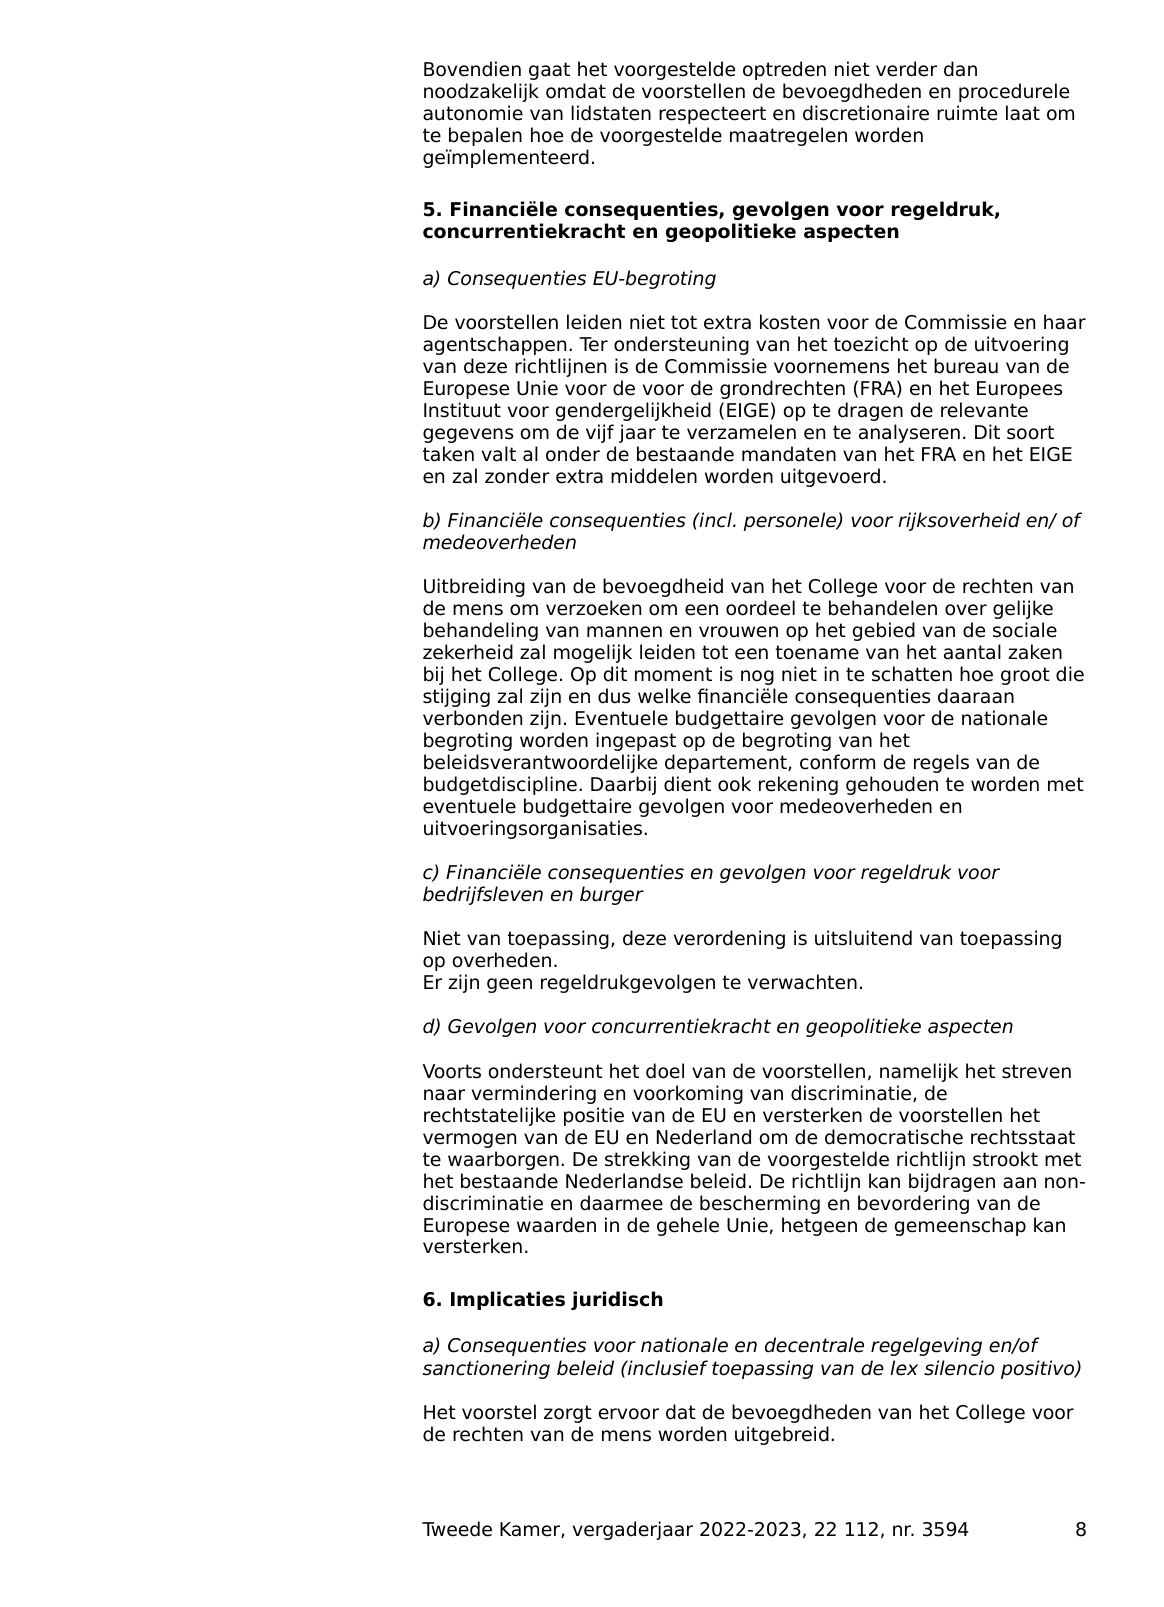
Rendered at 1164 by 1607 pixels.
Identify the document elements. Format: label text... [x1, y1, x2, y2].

text Het voorstel zorgt ervoor dat de bevoegdheden van het College voor de rechten van de mens worden uitgebreid. [422, 1402, 1087, 1446]
subtitle c) Financiële consequenties en gevolgen voor regeldruk voor bedrijfsleven en burger [422, 862, 1087, 906]
subtitle a) Consequenties voor nationale en decentrale regelgeving en/of sanctionering beleid (inclusief toepassing van de lex silencio positivo) [422, 1335, 1087, 1379]
subtitle a) Consequenties EU-begroting [422, 268, 1087, 290]
subtitle 5. Financiële consequenties, gevolgen voor regeldruk, concurrentiekracht en geopolitieke aspecten [422, 199, 1087, 243]
subtitle 6. Implicaties juridisch [422, 1288, 1087, 1310]
subtitle d) Gevolgen voor concurrentiekracht en geopolitieke aspecten [422, 1016, 1087, 1038]
text Uitbreiding van de bevoegdheid van het College voor de rechten van de mens om verzoeken om een oordeel te behandelen over gelijke behandeling van mannen en vrouwen op het gebied van de sociale zekerheid zal mogelijk leiden tot een toename van het aantal zaken bij het College. Op dit moment is nog niet in te schatten hoe groot die stijging zal zijn en dus welke financiële consequenties daaraan verbonden zijn. Eventuele budgettaire gevolgen voor de nationale begroting worden ingepast op de begroting van het beleidsverantwoordelijke departement, conform de regels van de budgetdiscipline. Daarbij dient ook rekening gehouden te worden met eventuele budgettaire gevolgen voor medeoverheden en uitvoeringsorganisaties. [422, 576, 1087, 840]
subtitle b) Financiële consequenties (incl. personele) voor rijksoverheid en/ of medeoverheden [422, 510, 1087, 554]
text Niet van toepassing, deze verordening is uitsluitend van toepassing op overheden. [422, 928, 1087, 972]
text Bovendien gaat het voorgestelde optreden niet verder dan noodzakelijk omdat de voorstellen de bevoegdheden en procedurele autonomie van lidstaten respecteert en discretionaire ruimte laat om te bepalen hoe de voorgestelde maatregelen worden geïmplementeerd. [422, 59, 1087, 169]
text Voorts ondersteunt het doel van de voorstellen, namelijk het streven naar vermindering en voorkoming van discriminatie, de rechtstatelijke positie van de EU en versterken de voorstellen het vermogen van de EU en Nederland om de democratische rechtsstaat te waarborgen. De strekking van de voorgestelde richtlijn strookt met het bestaande Nederlandse beleid. De richtlijn kan bijdragen aan non-discriminatie en daarmee de bescherming en bevordering van de Europese waarden in de gehele Unie, hetgeen de gemeenschap kan versterken. [422, 1061, 1087, 1258]
text Er zijn geen regeldrukgevolgen te verwachten. [422, 972, 1087, 994]
text De voorstellen leiden niet tot extra kosten voor de Commissie en haar agentschappen. Ter ondersteuning van het toezicht op de uitvoering van deze richtlijnen is de Commissie voornemens het bureau van de Europese Unie voor de voor de grondrechten (FRA) en het Europees Instituut voor gendergelijkheid (EIGE) op te dragen de relevante gegevens om de vijf jaar te verzamelen en te analyseren. Dit soort taken valt al onder de bestaande mandaten van het FRA en het EIGE en zal zonder extra middelen worden uitgevoerd. [422, 312, 1087, 488]
